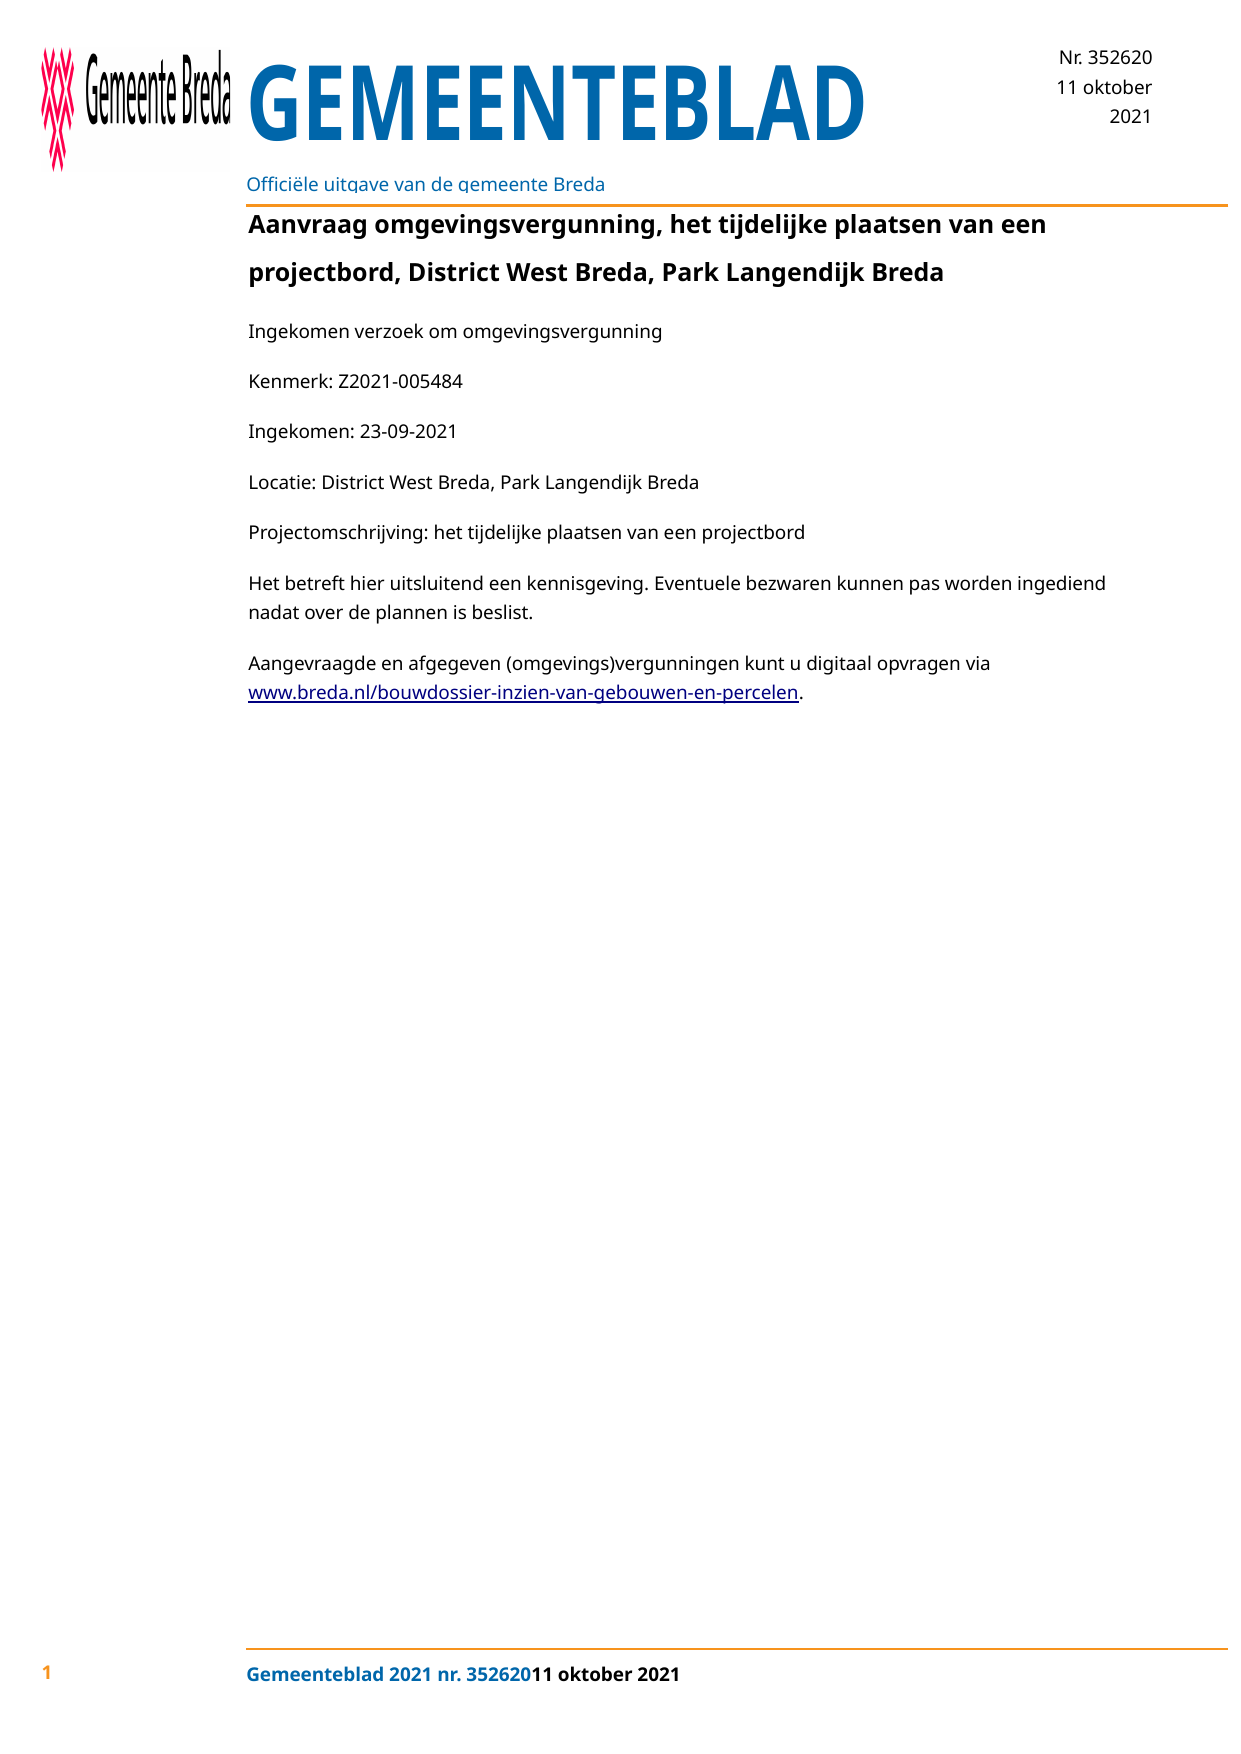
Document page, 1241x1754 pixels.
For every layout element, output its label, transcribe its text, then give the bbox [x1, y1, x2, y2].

text Locatie: District West Breda, Park Langendijk Breda [248, 469, 1152, 495]
text Ingekomen verzoek om omgevingsvergunning [248, 318, 1152, 344]
picture [41, 47, 231, 172]
text Aangevraagde en afgegeven (omgevings)vergunningen kunt u digitaal opvragen via www.breda.nl/bouwdossier-inzien-van-gebouwen-en-percelen. [248, 650, 1152, 705]
text Projectomschrijving: het tijdelijke plaatsen van een projectbord [248, 519, 1152, 545]
text Ingekomen: 23-09-2021 [248, 419, 1152, 444]
text Aanvraag omgevingsvergunning, het tijdelijke plaatsen van een projectbord, District West Breda, Park Langendijk Breda [248, 207, 1152, 288]
text Kenmerk: Z2021-005484 [248, 368, 1152, 394]
text Het betreft hier uitsluitend een kennisgeving. Eventuele bezwaren kunnen pas worden ingediend nadat over de plannen is beslist. [248, 570, 1152, 625]
